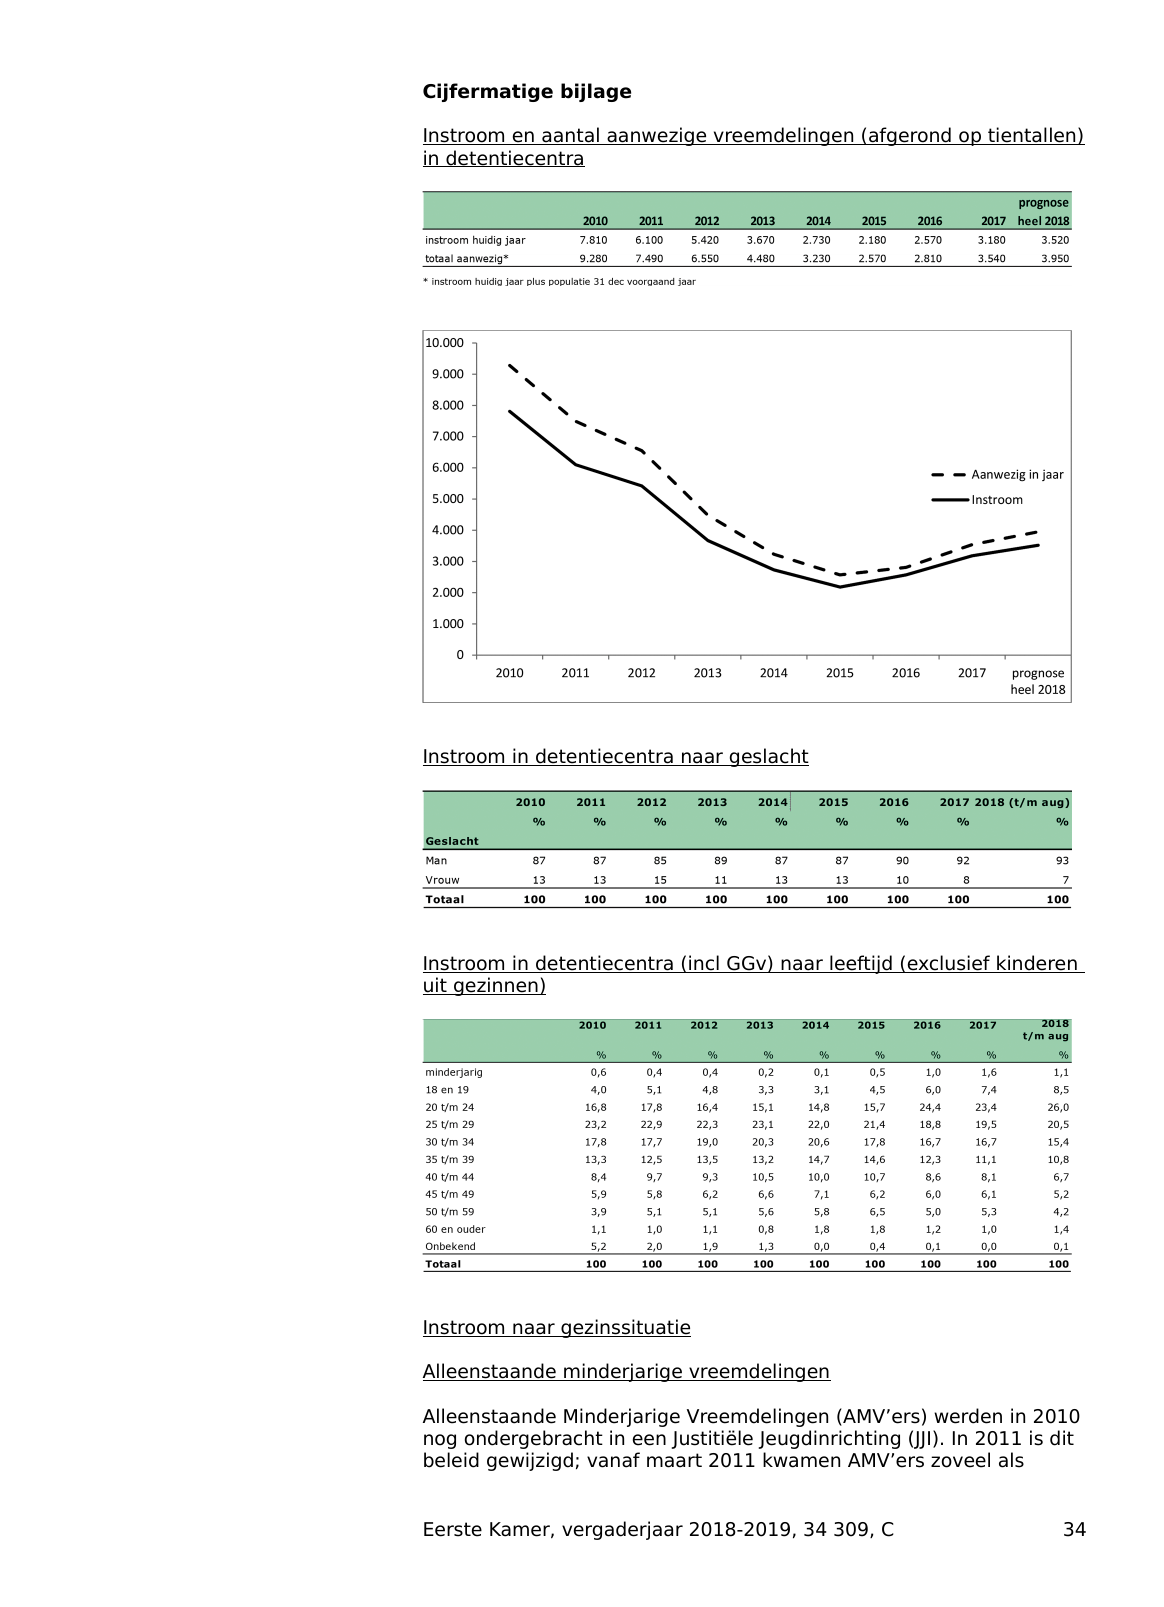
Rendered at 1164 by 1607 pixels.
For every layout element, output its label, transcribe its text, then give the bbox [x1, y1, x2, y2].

picture [422, 790, 1072, 909]
subtitle Instroom in detentiecentra naar geslacht [422, 746, 1087, 768]
subtitle Instroom naar gezinssituatie [422, 1317, 1087, 1339]
picture [422, 1019, 1072, 1273]
subtitle Cijfermatige bijlage [422, 81, 1087, 103]
picture [422, 191, 1072, 286]
text Alleenstaande Minderjarige Vreemdelingen (AMV’ers) werden in 2010 nog ondergebracht in een Justitiële Jeugdinrichting (JJI). In 2011 is dit beleid gewijzigd; vanaf maart 2011 kwamen AMV’ers zoveel als [422, 1406, 1087, 1471]
subtitle Instroom en aantal aanwezige vreemdelingen (afgerond op tientallen) in detentiecentra [422, 125, 1087, 169]
subtitle Instroom in detentiecentra (incl GGv) naar leeftijd (exclusief kinderen uit gezinnen) [422, 953, 1087, 997]
subtitle Alleenstaande minderjarige vreemdelingen [422, 1361, 1087, 1383]
picture [422, 330, 1072, 703]
